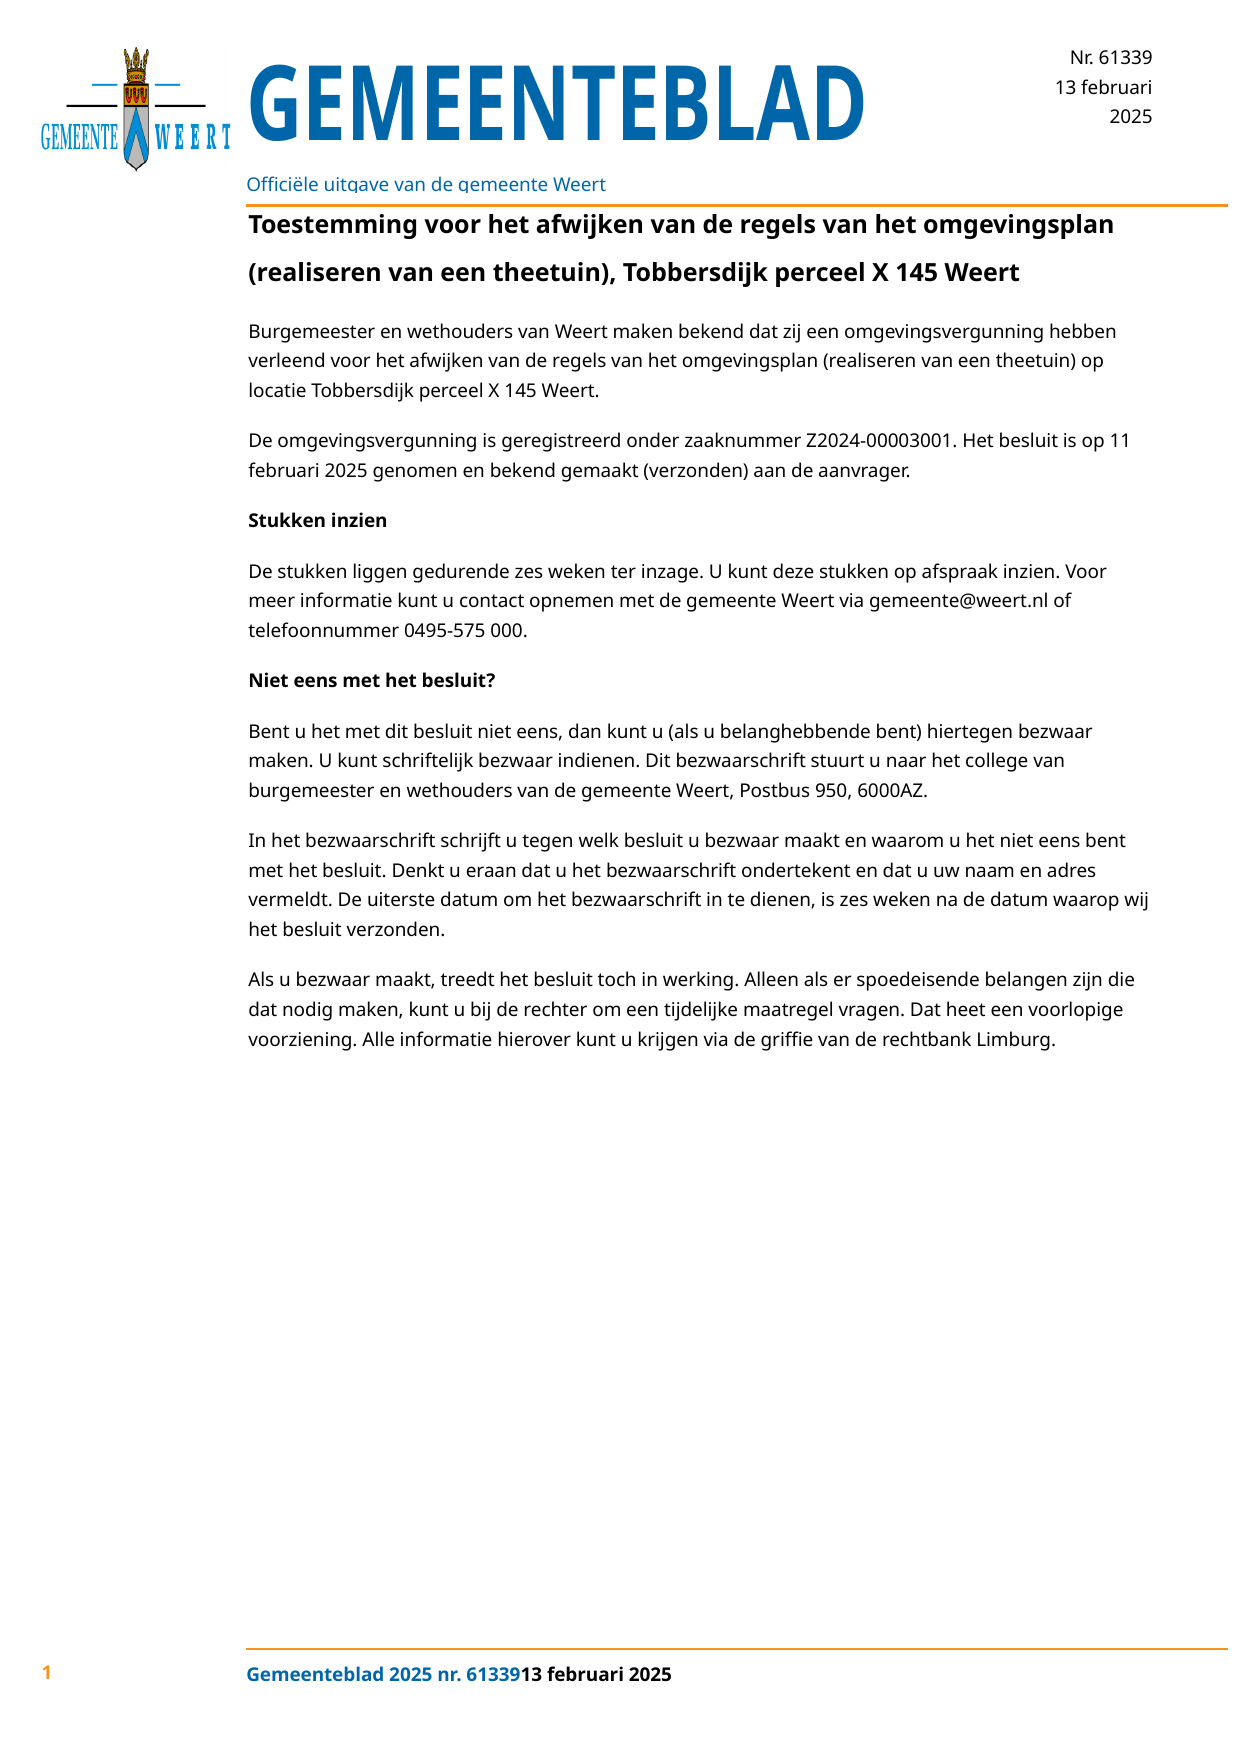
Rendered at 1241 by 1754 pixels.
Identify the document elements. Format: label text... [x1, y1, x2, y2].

picture [41, 47, 231, 172]
text Toestemming voor het afwijken van de regels van het omgevingsplan (realiseren van een theetuin), Tobbersdijk perceel X 145 Weert [248, 207, 1152, 288]
text Burgemeester en wethouders van Weert maken bekend dat zij een omgevingsvergunning hebben verleend voor het afwijken van de regels van het omgevingsplan (realiseren van een theetuin) op locatie Tobbersdijk perceel X 145 Weert. [248, 318, 1152, 403]
text Als u bezwaar maakt, treedt het besluit toch in werking. Alleen als er spoedeisende belangen zijn die dat nodig maken, kunt u bij de rechter om een tijdelijke maatregel vragen. Dat heet een voorlopige voorziening. Alle informatie hierover kunt u krijgen via de griffie van de rechtbank Limburg. [248, 967, 1152, 1052]
text Niet eens met het besluit? [248, 667, 1152, 693]
text De stukken liggen gedurende zes weken ter inzage. U kunt deze stukken op afspraak inzien. Voor meer informatie kunt u contact opnemen met de gemeente Weert via gemeente@weert.nl of telefoonnummer 0495-575 000. [248, 558, 1152, 643]
text Bent u het met dit besluit niet eens, dan kunt u (als u belanghebbende bent) hiertegen bezwaar maken. U kunt schriftelijk bezwaar indienen. Dit bezwaarschrift stuurt u naar het college van burgemeester en wethouders van de gemeente Weert, Postbus 950, 6000AZ. [248, 718, 1152, 803]
text In het bezwaarschrift schrijft u tegen welk besluit u bezwaar maakt en waarom u het niet eens bent met het besluit. Denkt u eraan dat u het bezwaarschrift ondertekent en dat u uw naam en adres vermeldt. De uiterste datum om het bezwaarschrift in te dienen, is zes weken na de datum waarop wij het besluit verzonden. [248, 827, 1152, 942]
text Stukken inzien [248, 507, 1152, 533]
text De omgevingsvergunning is geregistreerd onder zaaknummer Z2024-00003001. Het besluit is op 11 februari 2025 genomen en bekend gemaakt (verzonden) aan de aanvrager. [248, 427, 1152, 483]
